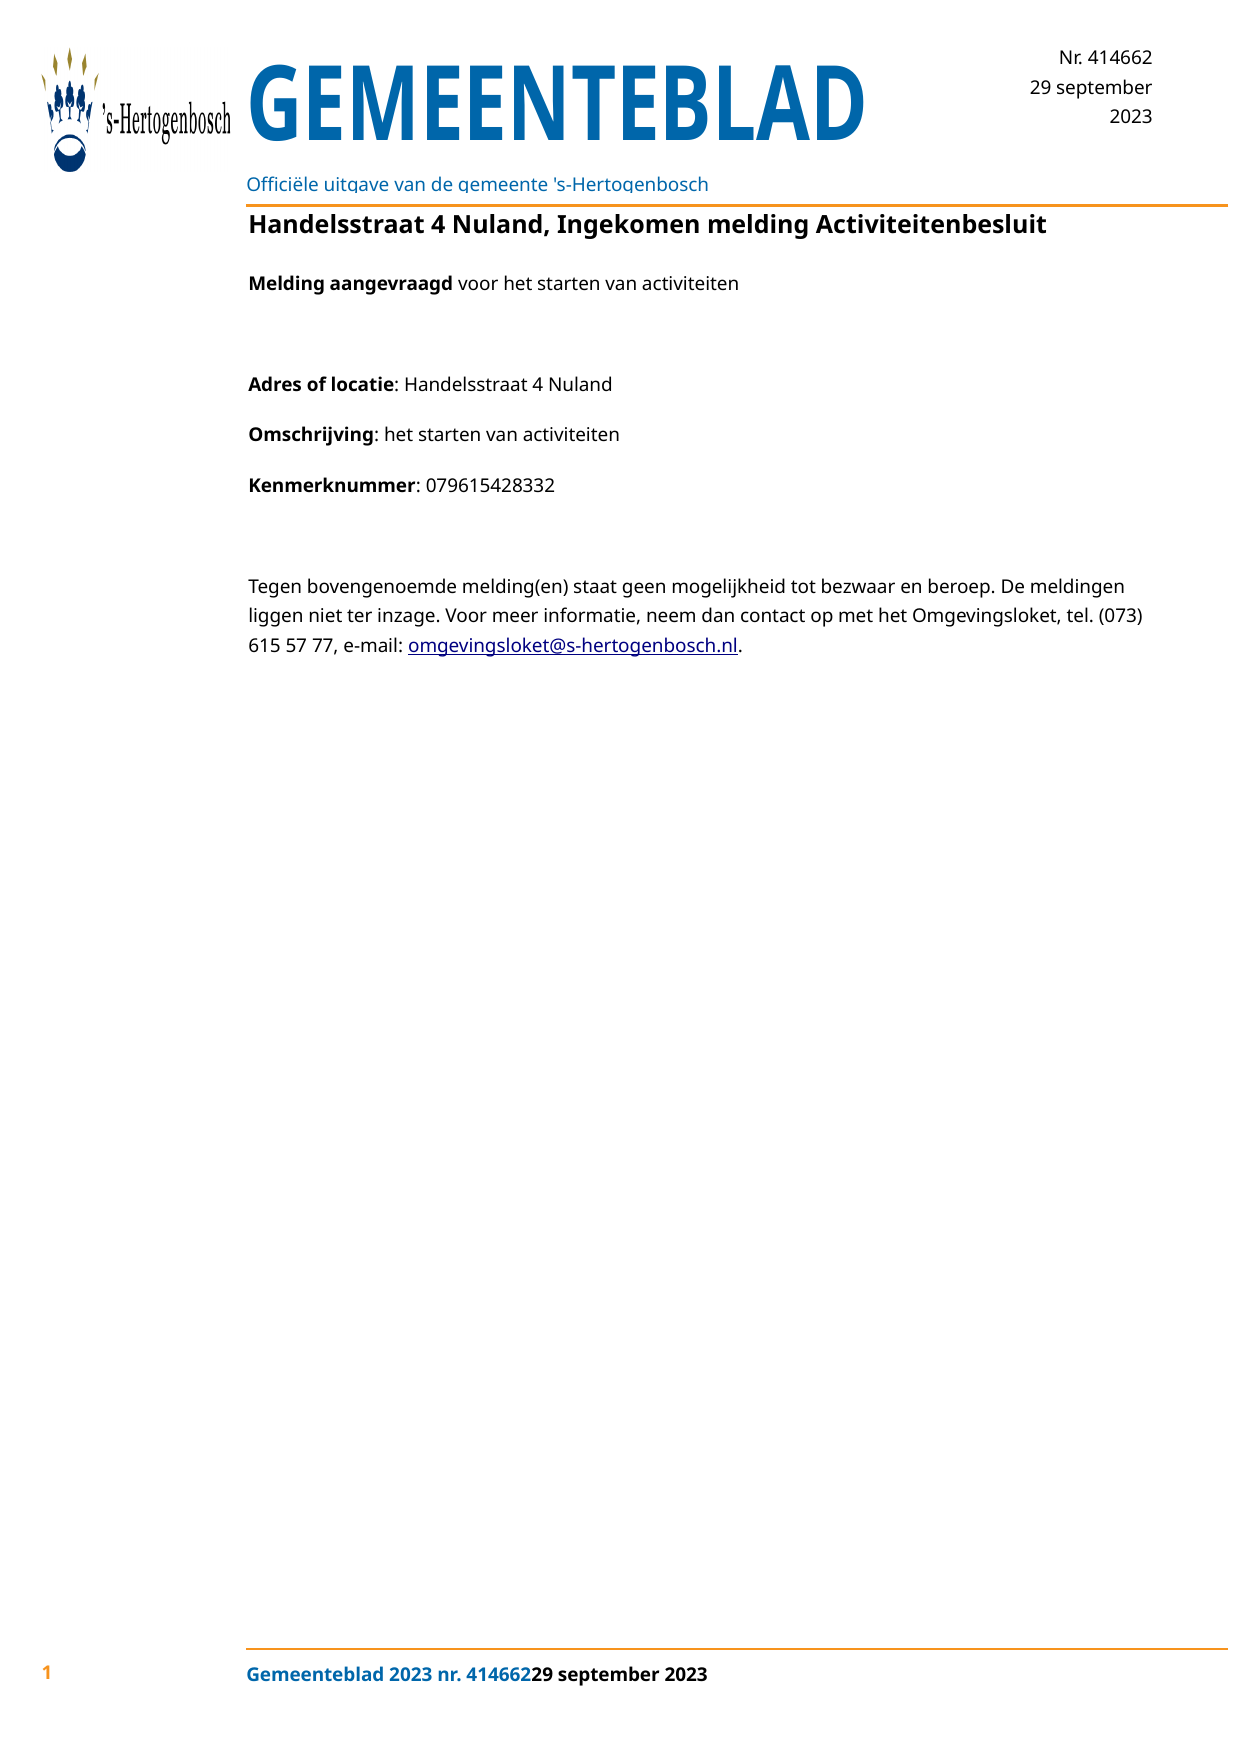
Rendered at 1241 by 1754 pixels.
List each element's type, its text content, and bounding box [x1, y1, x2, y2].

text Adres of locatie: Handelsstraat 4 Nuland [248, 371, 1152, 397]
text Omschrijving: het starten van activiteiten [248, 422, 1152, 447]
picture [41, 47, 231, 172]
text Tegen bovengenoemde melding(en) staat geen mogelijkheid tot bezwaar en beroep. De meldingen liggen niet ter inzage. Voor meer informatie, neem dan contact op met het Omgevingsloket, tel. (073) 615 57 77, e-mail: omgevingsloket@s-hertogenbosch.nl. [248, 573, 1152, 658]
text Handelsstraat 4 Nuland, Ingekomen melding Activiteitenbesluit [248, 207, 1152, 241]
text Kenmerknummer: 079615428332 [248, 472, 1152, 498]
text Melding aangevraagd voor het starten van activiteiten [248, 270, 1152, 296]
